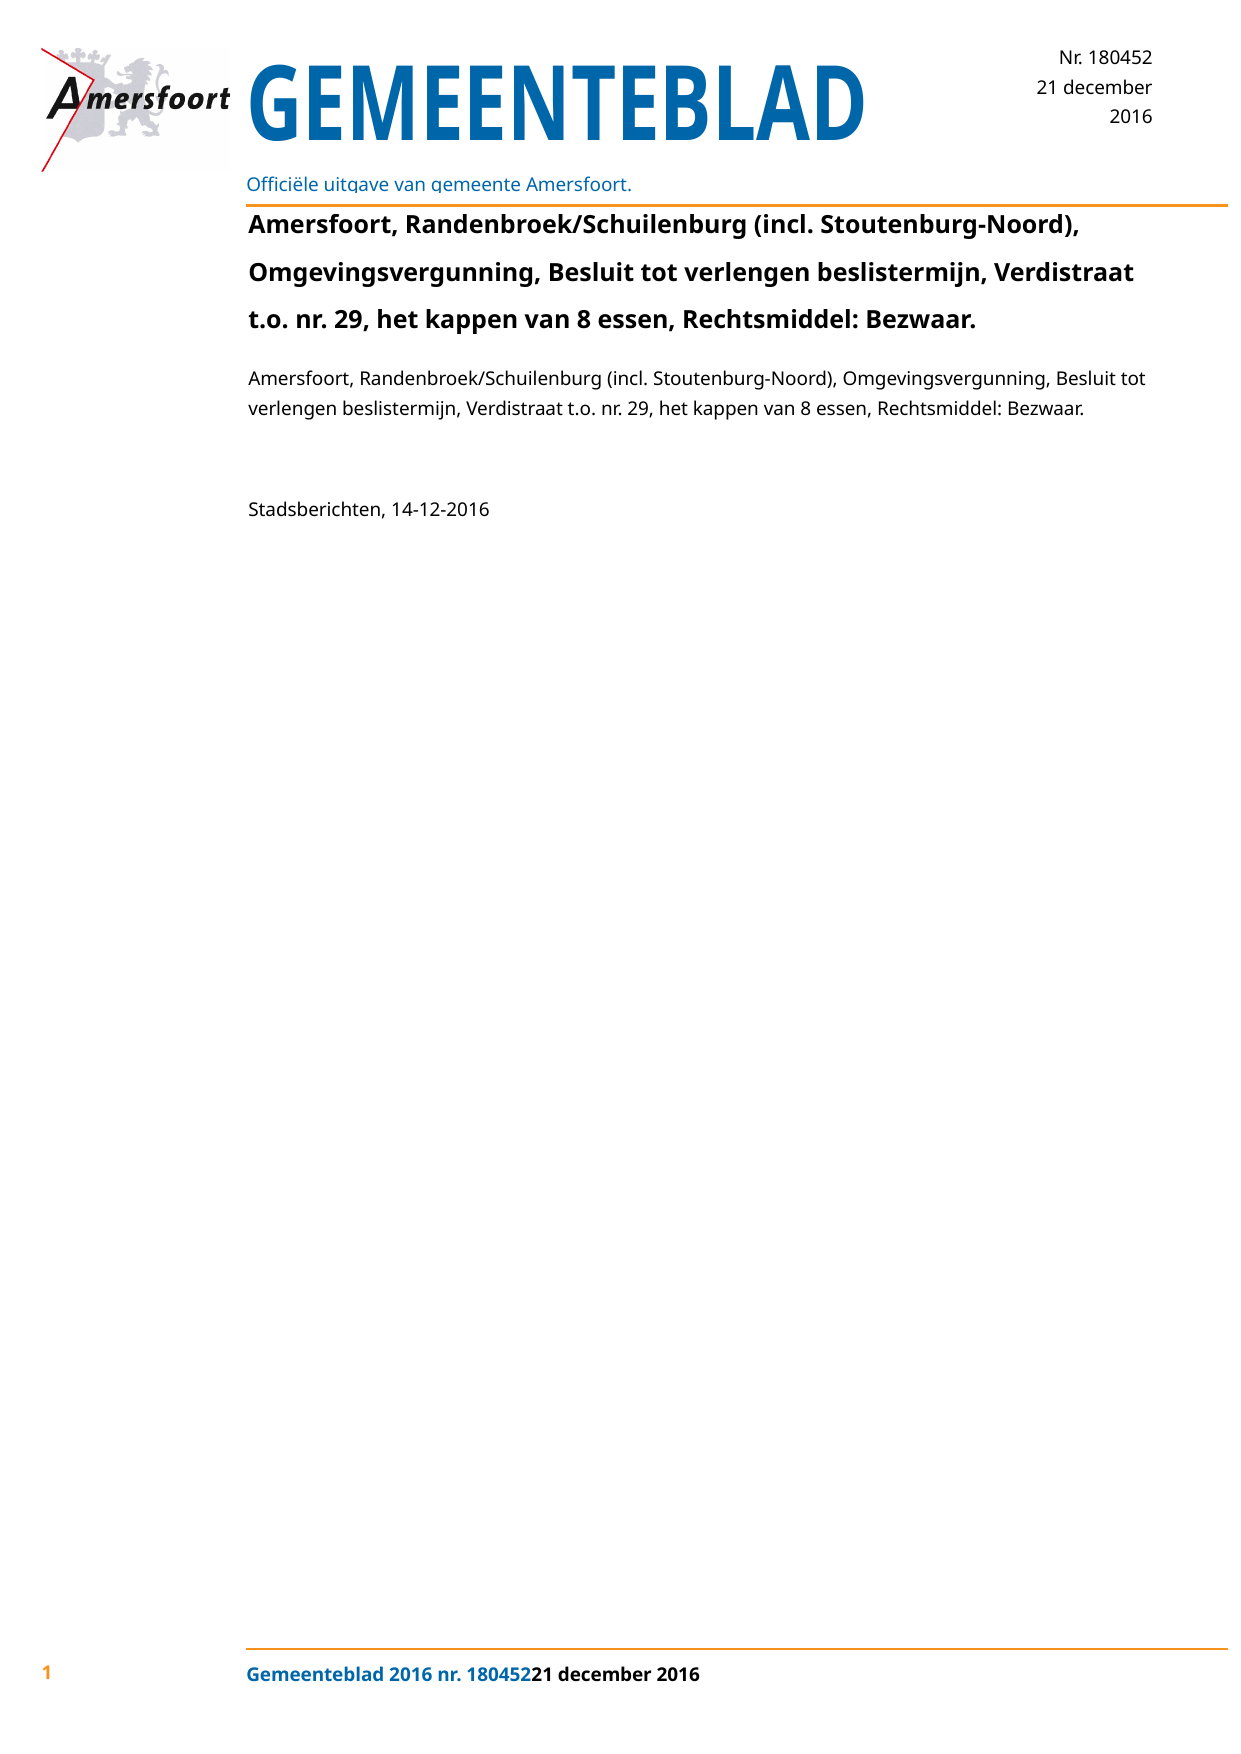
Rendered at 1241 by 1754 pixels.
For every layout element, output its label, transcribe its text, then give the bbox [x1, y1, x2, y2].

picture [41, 47, 231, 172]
text Stadsberichten, 14-12-2016 [248, 496, 1152, 522]
text Amersfoort, Randenbroek/Schuilenburg (incl. Stoutenburg-Noord), Omgevingsvergunning, Besluit tot verlengen beslistermijn, Verdistraat t.o. nr. 29, het kappen van 8 essen, Rechtsmiddel: Bezwaar. [248, 366, 1152, 421]
text Amersfoort, Randenbroek/Schuilenburg (incl. Stoutenburg-Noord), Omgevingsvergunning, Besluit tot verlengen beslistermijn, Verdistraat t.o. nr. 29, het kappen van 8 essen, Rechtsmiddel: Bezwaar. [248, 207, 1152, 336]
